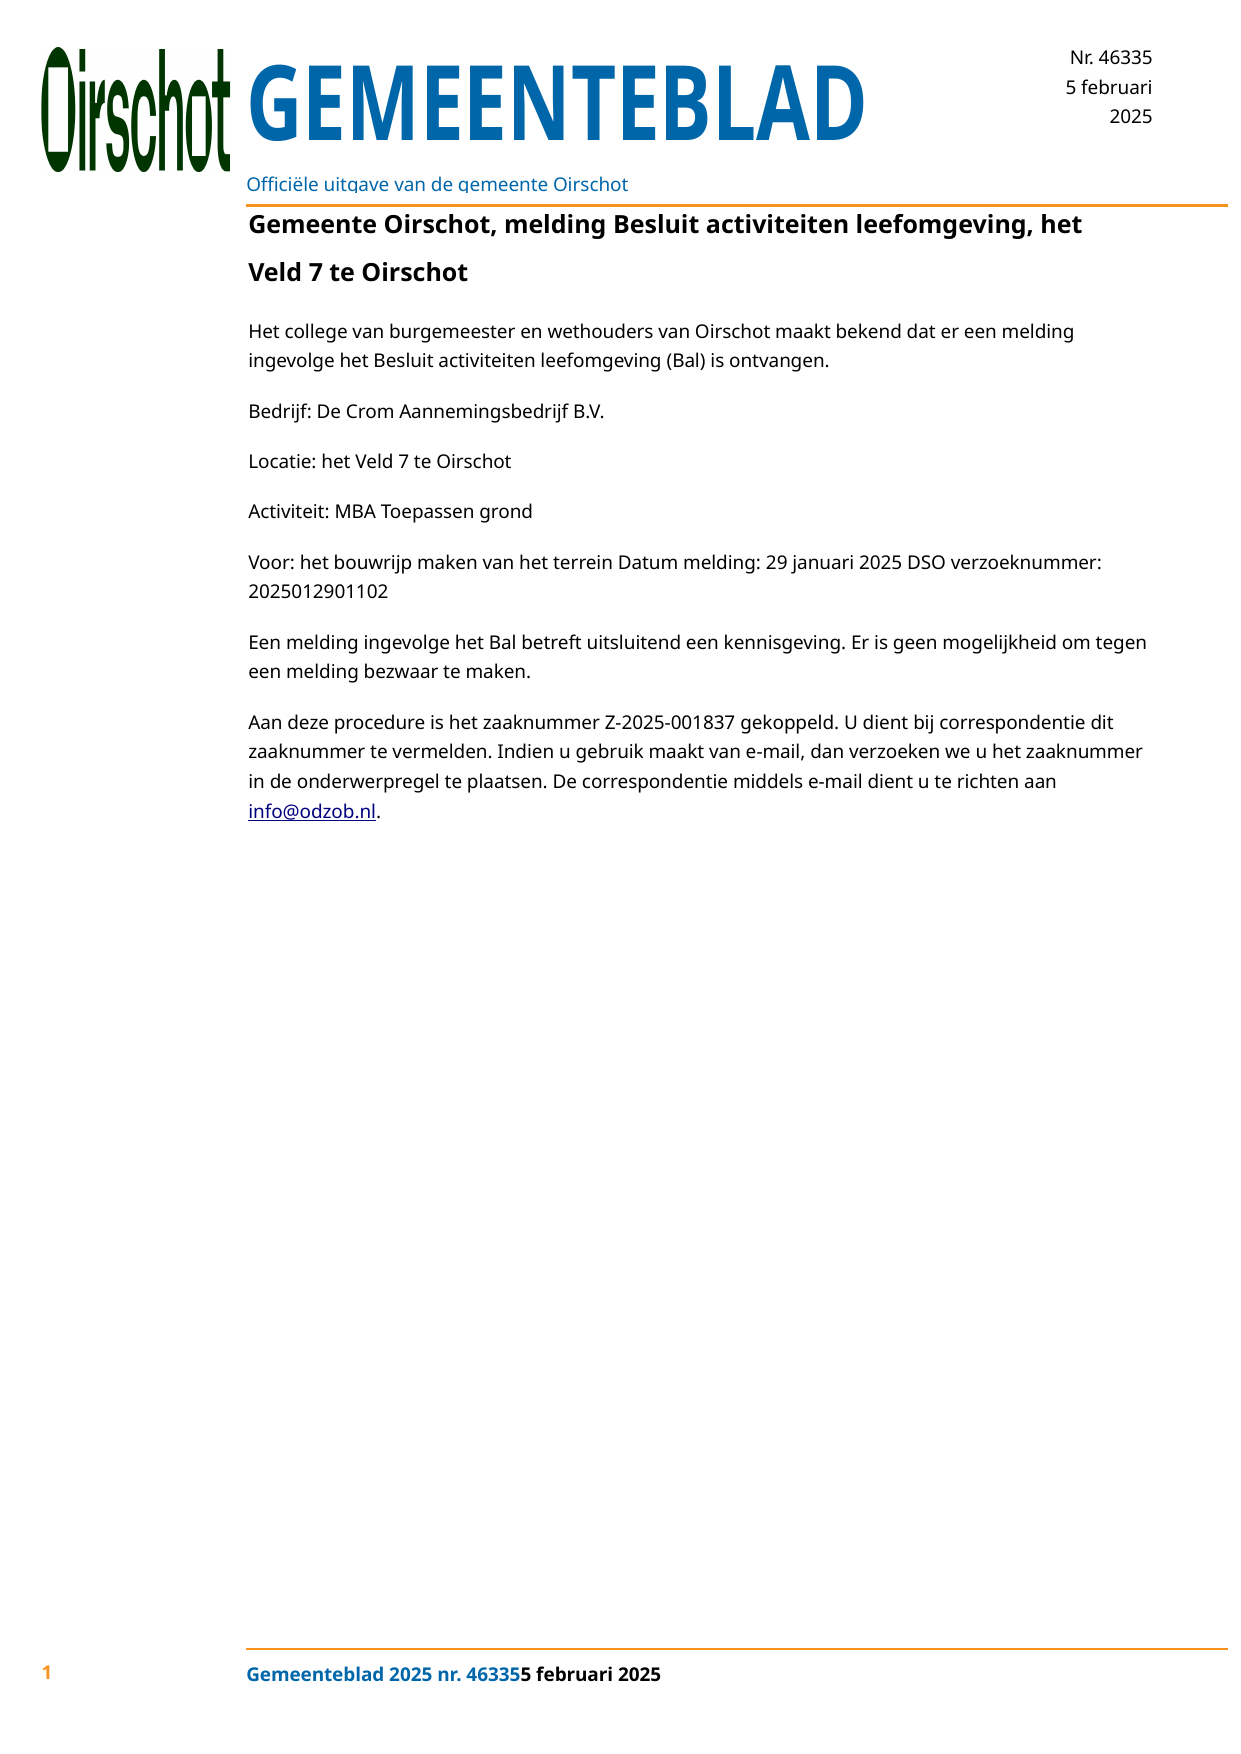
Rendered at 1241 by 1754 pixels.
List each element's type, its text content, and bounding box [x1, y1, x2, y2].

text Gemeente Oirschot, melding Besluit activiteiten leefomgeving, het Veld 7​ te Oirschot [248, 207, 1152, 288]
text Locatie: het Veld 7​ te Oirschot [248, 448, 1152, 474]
text Aan deze procedure is het zaaknummer Z-2025-001837 gekoppeld. U dient bij correspondentie dit zaaknummer te vermelden. Indien u gebruik maakt van e-mail, dan verzoeken we u het zaaknummer in de onderwerpregel te plaatsen. De correspondentie middels e-mail dient u te richten aan info@odzob.nl. [248, 709, 1152, 824]
text Een melding ingevolge het Bal betreft uitsluitend een kennisgeving. Er is geen mogelijkheid om tegen een melding bezwaar te maken. [248, 629, 1152, 684]
text Het college van burgemeester en wethouders van Oirschot maakt bekend dat er een melding ingevolge het Besluit activiteiten leefomgeving (Bal) is ontvangen. [248, 318, 1152, 373]
text Bedrijf: De Crom Aannemingsbedrijf B.V. [248, 398, 1152, 424]
text Voor: het bouwrijp maken van het terrein Datum melding: 29 januari 2025 DSO verzoeknummer: 2025012901102 [248, 549, 1152, 604]
text Activiteit: MBA Toepassen grond [248, 499, 1152, 524]
picture [41, 47, 231, 172]
